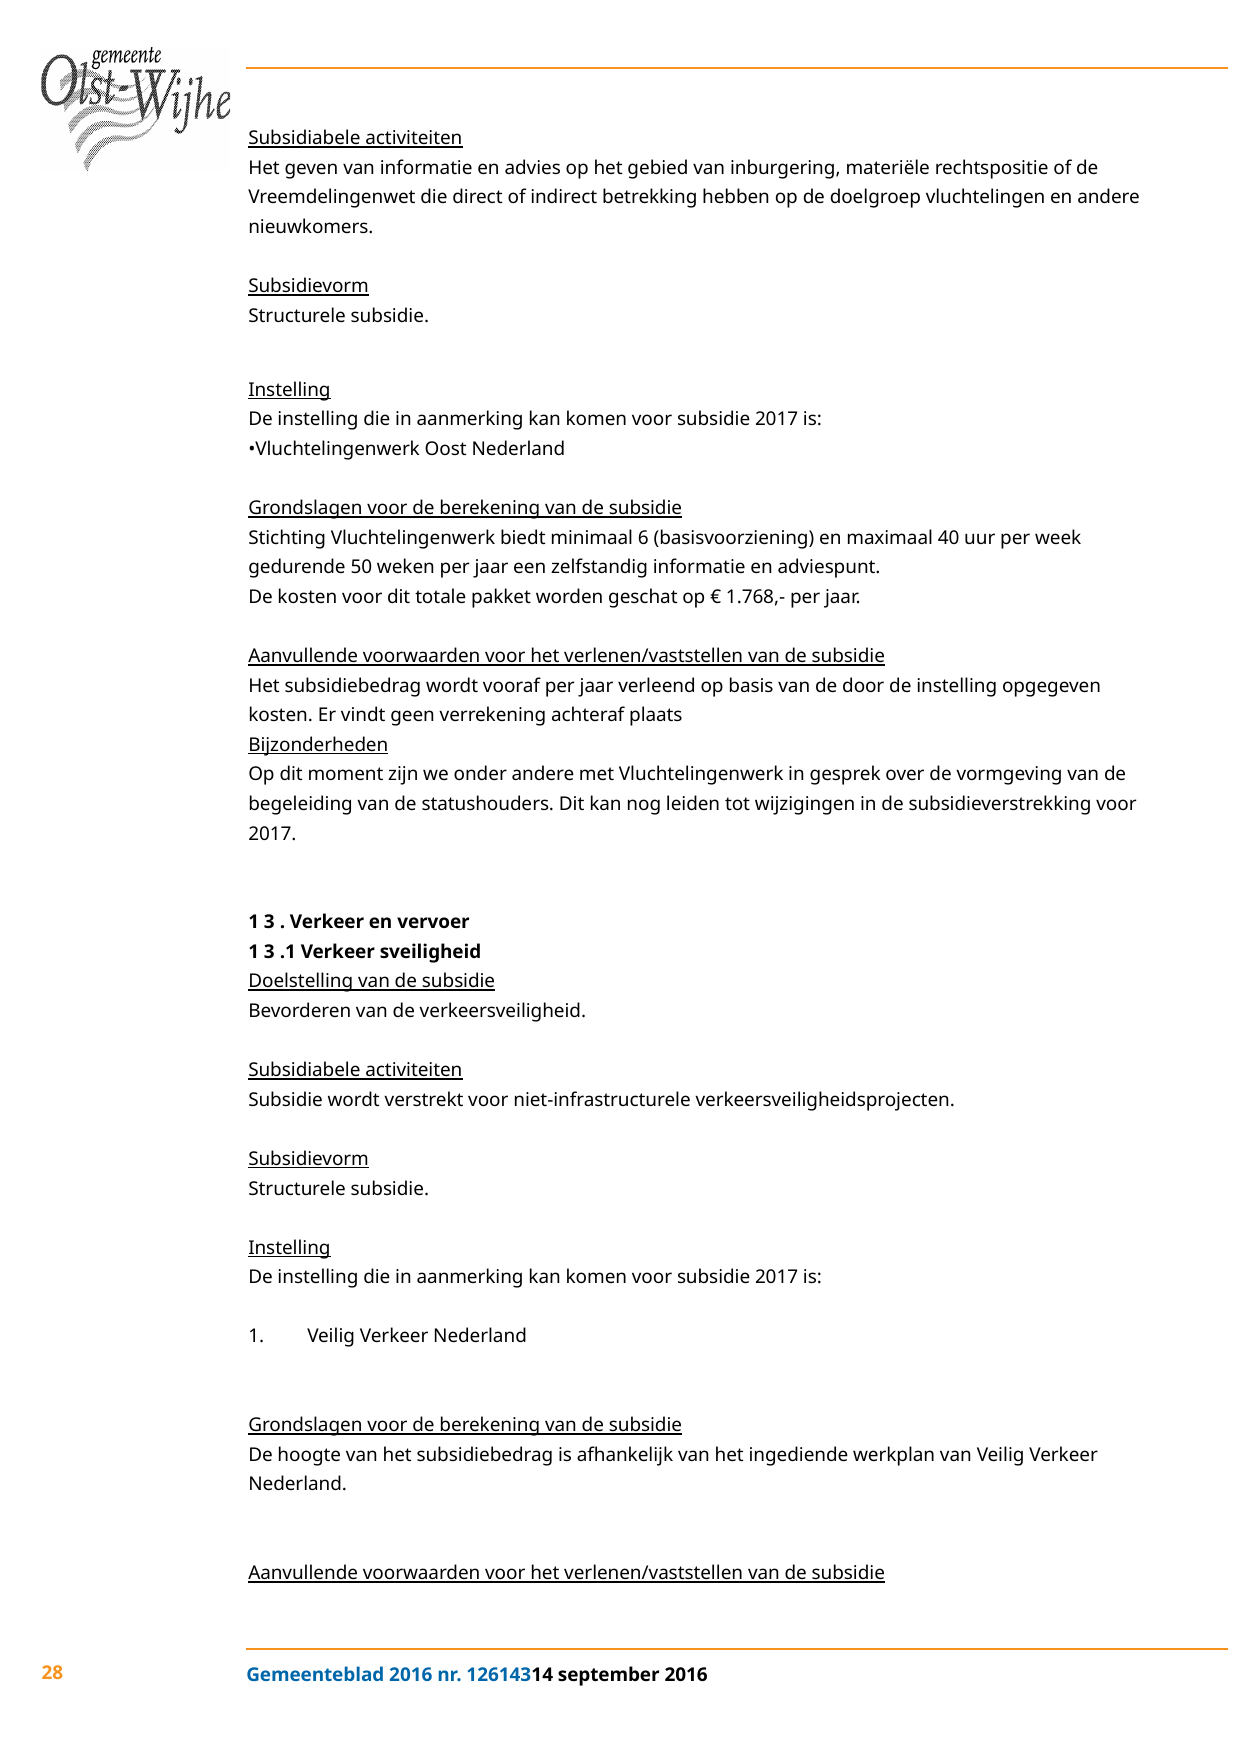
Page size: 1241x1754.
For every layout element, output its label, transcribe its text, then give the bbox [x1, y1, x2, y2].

picture [41, 47, 231, 172]
text Subsidiabele activiteiten [248, 124, 1152, 150]
text Structurele subsidie. [248, 302, 1152, 328]
text De instelling die in aanmerking kan komen voor subsidie 2017 is: [248, 1263, 1152, 1289]
text Subsidie wordt verstrekt voor niet-infrastructurele verkeersveiligheidsprojecten. [248, 1086, 1152, 1112]
text Het geven van informatie en advies op het gebied van inburgering, materiële rechtspositie of de Vreemdelingenwet die direct of indirect betrekking hebben op de doelgroep vluchtelingen en andere nieuwkomers. [248, 154, 1152, 239]
text De kosten voor dit totale pakket worden geschat op € 1.768,- per jaar. [248, 583, 1152, 609]
list Veilig Verkeer Nederland [248, 1323, 1152, 1348]
text Grondslagen voor de berekening van de subsidie [248, 1411, 1152, 1437]
text 1 3 .1 Verkeer sveiligheid [248, 938, 1152, 964]
text Subsidiabele activiteiten [248, 1056, 1152, 1082]
text Instelling [248, 376, 1152, 402]
text Aanvullende voorwaarden voor het verlenen/vaststellen van de subsidie [248, 642, 1152, 668]
text Bijzonderheden [248, 731, 1152, 757]
text Subsidievorm [248, 272, 1152, 298]
text Op dit moment zijn we onder andere met Vluchtelingenwerk in gesprek over de vormgeving van de begeleiding van de statushouders. Dit kan nog leiden tot wijzigingen in de subsidieverstrekking voor 2017. [248, 761, 1152, 845]
text Aanvullende voorwaarden voor het verlenen/vaststellen van de subsidie [248, 1559, 1152, 1585]
text Instelling [248, 1234, 1152, 1259]
text 1 3 . Verkeer en vervoer [248, 908, 1152, 934]
text Bevorderen van de verkeersveiligheid. [248, 997, 1152, 1023]
text Stichting Vluchtelingenwerk biedt minimaal 6 (basisvoorziening) en maximaal 40 uur per week gedurende 50 weken per jaar een zelfstandig informatie en adviespunt. [248, 524, 1152, 579]
text De hoogte van het subsidiebedrag is afhankelijk van het ingediende werkplan van Veilig Verkeer Nederland. [248, 1441, 1152, 1496]
text Doelstelling van de subsidie [248, 968, 1152, 993]
text •Vluchtelingenwerk Oost Nederland [248, 435, 1152, 461]
text Grondslagen voor de berekening van de subsidie [248, 494, 1152, 520]
text De instelling die in aanmerking kan komen voor subsidie 2017 is: [248, 406, 1152, 431]
text Het subsidiebedrag wordt vooraf per jaar verleend op basis van de door de instelling opgegeven kosten. Er vindt geen verrekening achteraf plaats [248, 672, 1152, 727]
text Structurele subsidie. [248, 1175, 1152, 1200]
text Subsidievorm [248, 1145, 1152, 1171]
